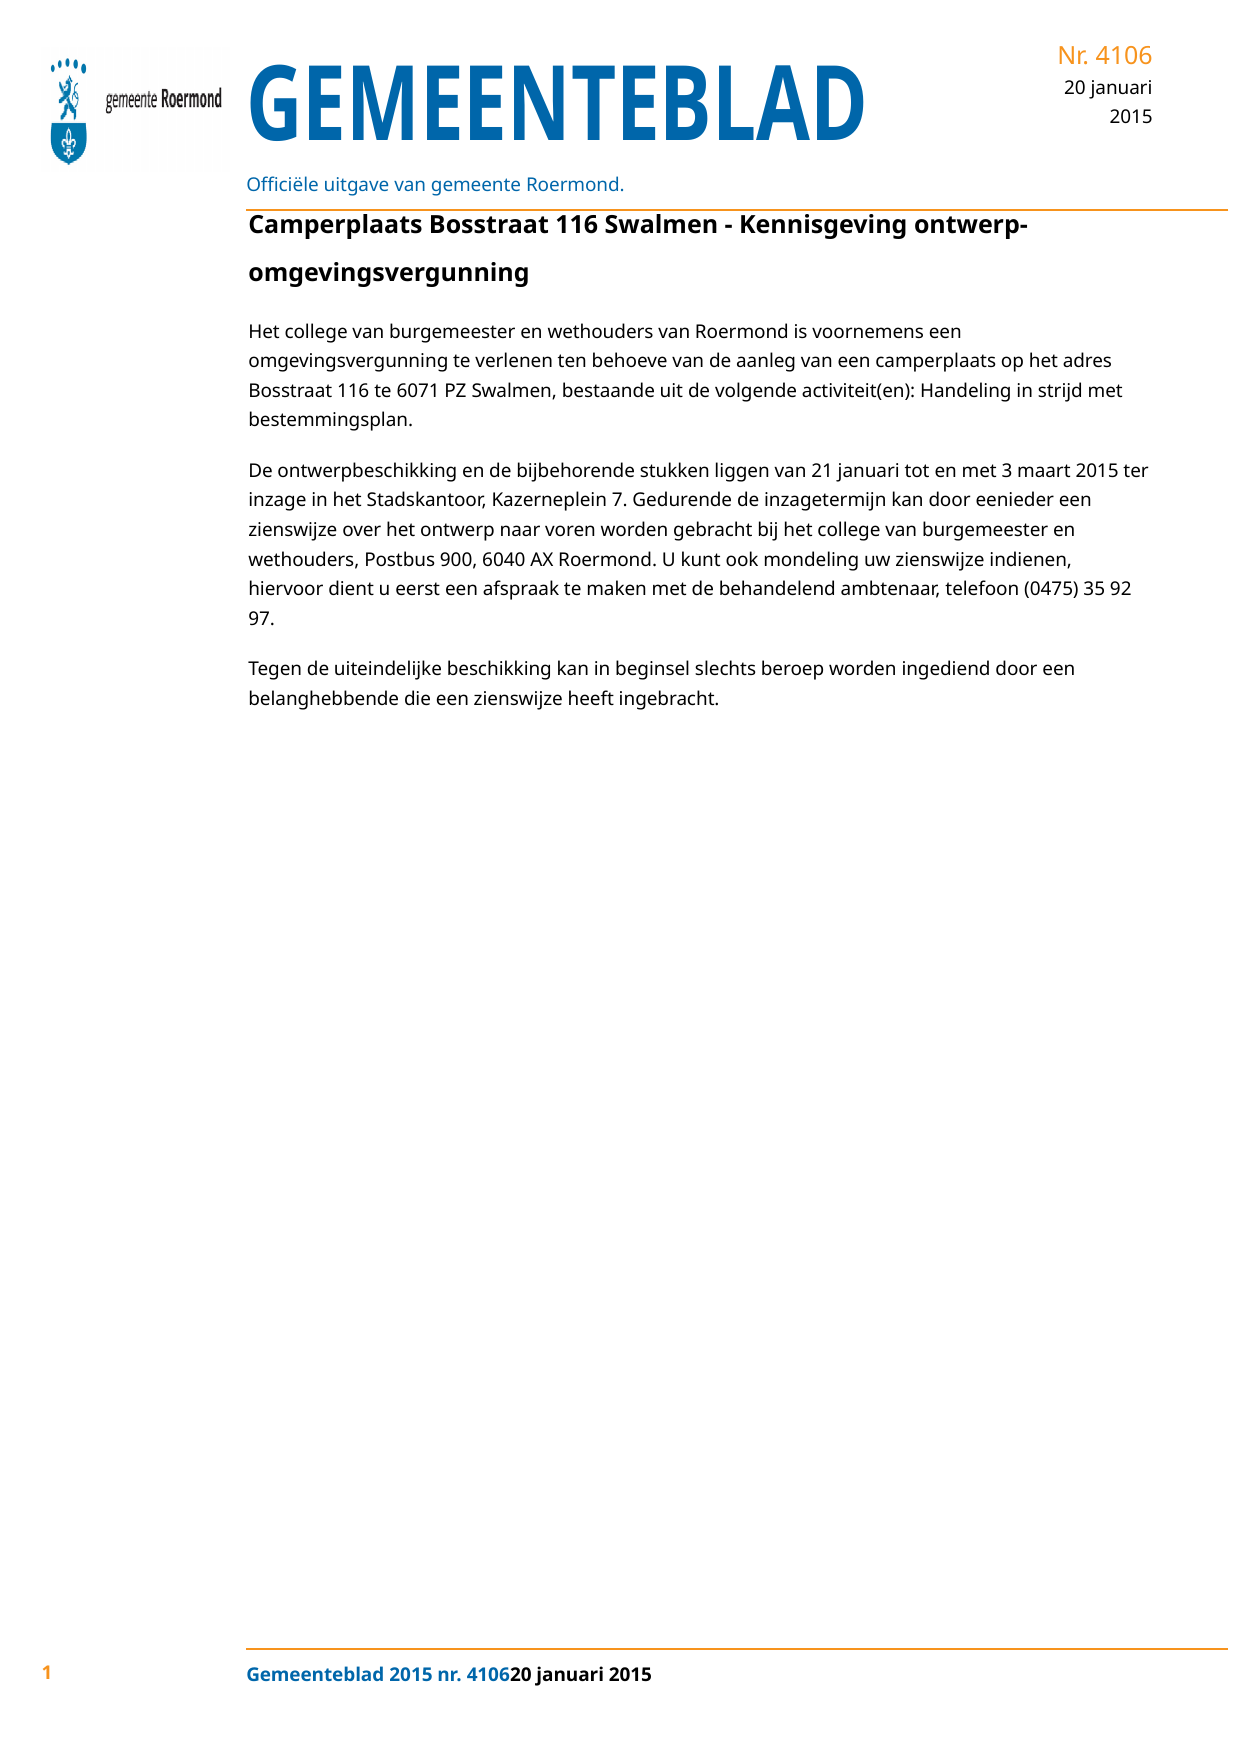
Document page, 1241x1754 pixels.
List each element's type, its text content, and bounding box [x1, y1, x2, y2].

text Camperplaats Bosstraat 116 Swalmen - Kennisgeving ontwerp-omgevingsvergunning [248, 211, 1152, 288]
picture [41, 47, 231, 172]
text Tegen de uiteindelijke beschikking kan in beginsel slechts beroep worden ingediend door een belanghebbende die een zienswijze heeft ingebracht. [248, 655, 1152, 711]
text Het college van burgemeester en wethouders van Roermond is voornemens een omgevingsvergunning te verlenen ten behoeve van de aanleg van een camperplaats op het adres Bosstraat 116 te 6071 PZ Swalmen, bestaande uit de volgende activiteit(en): Handeling in strijd met bestemmingsplan. [248, 318, 1152, 432]
text De ontwerpbeschikking en de bijbehorende stukken liggen van 21 januari tot en met 3 maart 2015 ter inzage in het Stadskantoor, Kazerneplein 7. Gedurende de inzagetermijn kan door eenieder een zienswijze over het ontwerp naar voren worden gebracht bij het college van burgemeester en wethouders, Postbus 900, 6040 AX Roermond. U kunt ook mondeling uw zienswijze indienen, hiervoor dient u eerst een afspraak te maken met de behandelend ambtenaar, telefoon (0475) 35 92 97. [248, 457, 1152, 631]
